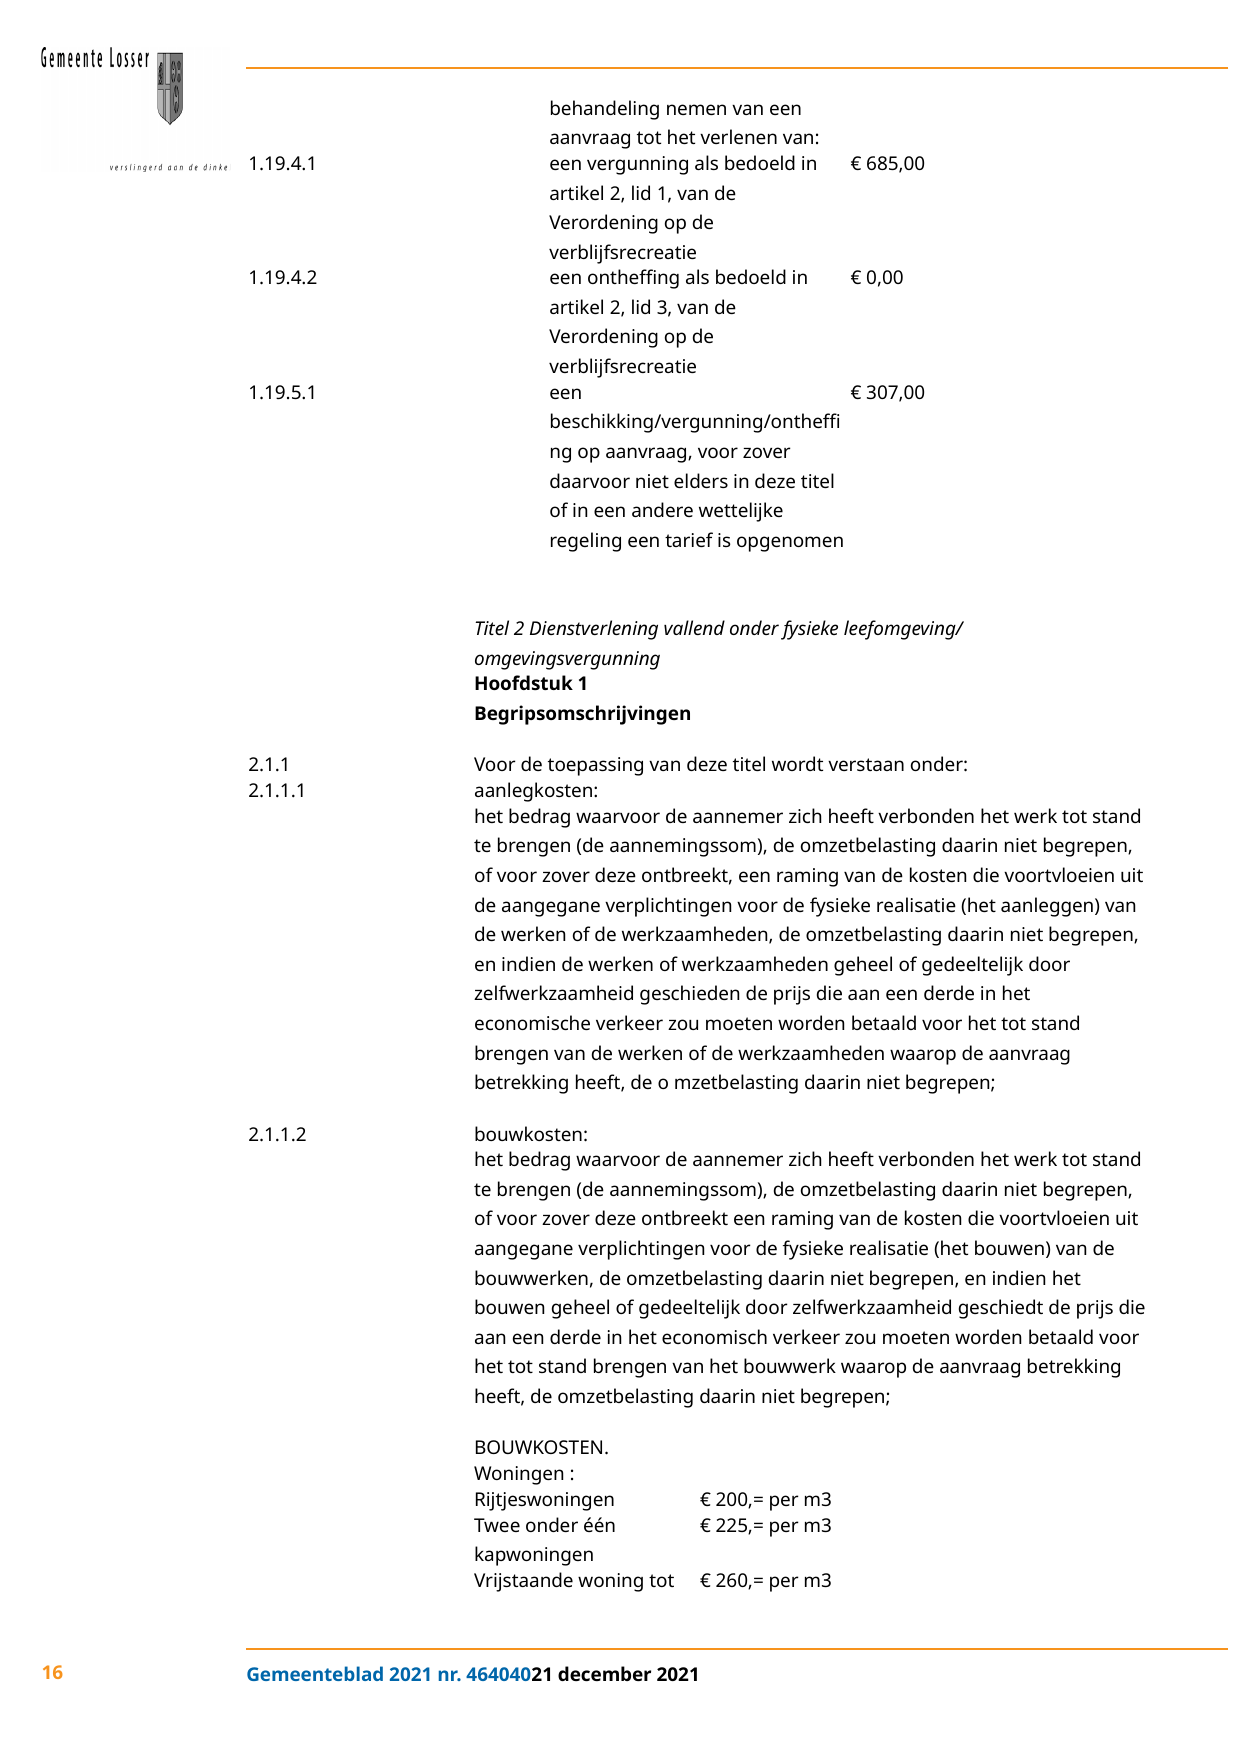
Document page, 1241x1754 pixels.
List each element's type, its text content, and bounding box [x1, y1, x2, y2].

table_cell [248, 1567, 474, 1593]
table_cell [850, 95, 1152, 150]
table_cell [926, 726, 1152, 752]
table_cell [700, 1460, 926, 1486]
table_cell [248, 1512, 474, 1567]
table_cell [700, 1409, 926, 1434]
table_cell [700, 726, 926, 752]
table_cell € 685,00 [850, 150, 1152, 264]
table_cell [700, 777, 926, 803]
table_cell [926, 1121, 1152, 1146]
table_cell [248, 726, 474, 752]
table_cell € 225,= per m3 [700, 1512, 1152, 1567]
table_cell [248, 1146, 474, 1409]
table_cell 1.19.5.1 [248, 379, 549, 553]
table_cell BOUWKOSTEN. [474, 1435, 1152, 1460]
table_cell Rijtjeswoningen [474, 1486, 700, 1512]
table_cell [926, 1095, 1152, 1121]
table_cell [926, 1460, 1152, 1486]
table_cell [248, 1486, 474, 1512]
table_cell [248, 1460, 474, 1486]
picture [41, 47, 231, 172]
table_cell [926, 777, 1152, 803]
table_cell 2.1.1.1 [248, 777, 474, 803]
table_cell [474, 1095, 700, 1121]
table_header [248, 615, 474, 671]
table_cell het bedrag waarvoor de aannemer zich heeft verbonden het werk tot stand te brengen (de aannemingssom), de omzetbelasting daarin niet begrepen, of voor zover deze ontbreekt, een raming van de kosten die voortvloeien uit de aangegane verplichtingen voor de fysieke realisatie (het aanleggen) van de werken of de werkzaamheden, de omzetbelasting daarin niet begrepen, en indien de werken of werkzaamheden geheel of gedeeltelijk door zelfwerkzaamheid geschieden de prijs die aan een derde in het economische verkeer zou moeten worden betaald voor het tot stand brengen van de werken of de werkzaamheden waarop de aanvraag betrekking heeft, de o mzetbelasting daarin niet begrepen; [474, 803, 1152, 1095]
table_cell 2.1.1.2 [248, 1121, 474, 1146]
table_cell 1.19.4.1 [248, 150, 549, 264]
table_cell [248, 95, 549, 150]
table_cell 1.19.4.2 [248, 265, 549, 379]
table_cell [248, 1095, 474, 1121]
table_cell 2.1.1 [248, 752, 474, 777]
table_cell [474, 726, 700, 752]
table_header Titel 2 Dienstverlening vallend onder fysieke leefomgeving/ omgevingsvergunning [474, 615, 1152, 671]
table_cell een vergunning als bedoeld in artikel 2, lid 1, van de Verordening op de verblijfsrecreatie [549, 150, 850, 264]
table_cell [700, 671, 926, 726]
table_cell € 200,= per m3 [700, 1486, 1152, 1512]
table_cell [248, 803, 474, 1095]
table_cell een beschikking/vergunning/ontheffing op aanvraag, voor zover daarvoor niet elders in deze titel of in een andere wettelijke regeling een tarief is opgenomen [549, 379, 850, 553]
table_cell behandeling nemen van een aanvraag tot het verlenen van: [549, 95, 850, 150]
table_cell € 260,= per m3 [700, 1567, 1152, 1593]
table_cell [248, 671, 474, 726]
table_cell € 0,00 [850, 265, 1152, 379]
table_cell [700, 1095, 926, 1121]
table_cell [926, 671, 1152, 726]
table_cell [474, 1409, 700, 1434]
table_cell Woningen : [474, 1460, 700, 1486]
table_cell bouwkosten: [474, 1121, 700, 1146]
table_cell aanlegkosten: [474, 777, 700, 803]
table_cell het bedrag waarvoor de aannemer zich heeft verbonden het werk tot stand te brengen (de aannemingssom), de omzetbelasting daarin niet begrepen, of voor zover deze ontbreekt een raming van de kosten die voortvloeien uit aangegane verplichtingen voor de fysieke realisatie (het bouwen) van de bouwwerken, de omzetbelasting daarin niet begrepen, en indien het bouwen geheel of gedeeltelijk door zelfwerkzaamheid geschiedt de prijs die aan een derde in het economisch verkeer zou moeten worden betaald voor het tot stand brengen van het bouwwerk waarop de aanvraag betrekking heeft, de omzetbelasting daarin niet begrepen; [474, 1146, 1152, 1409]
table_cell Vrijstaande woning tot [474, 1567, 700, 1593]
table_cell € 307,00 [850, 379, 1152, 553]
table_cell [248, 1435, 474, 1460]
table_cell een ontheffing als bedoeld in artikel 2, lid 3, van de Verordening op de verblijfsrecreatie [549, 265, 850, 379]
table_cell [926, 1409, 1152, 1434]
table_cell Hoofdstuk 1 Begripsomschrijvingen [474, 671, 700, 726]
table_cell [248, 1409, 474, 1434]
table_cell Twee onder één kapwoningen [474, 1512, 700, 1567]
table_cell [700, 1121, 926, 1146]
table_cell Voor de toepassing van deze titel wordt verstaan onder: [474, 752, 1152, 777]
